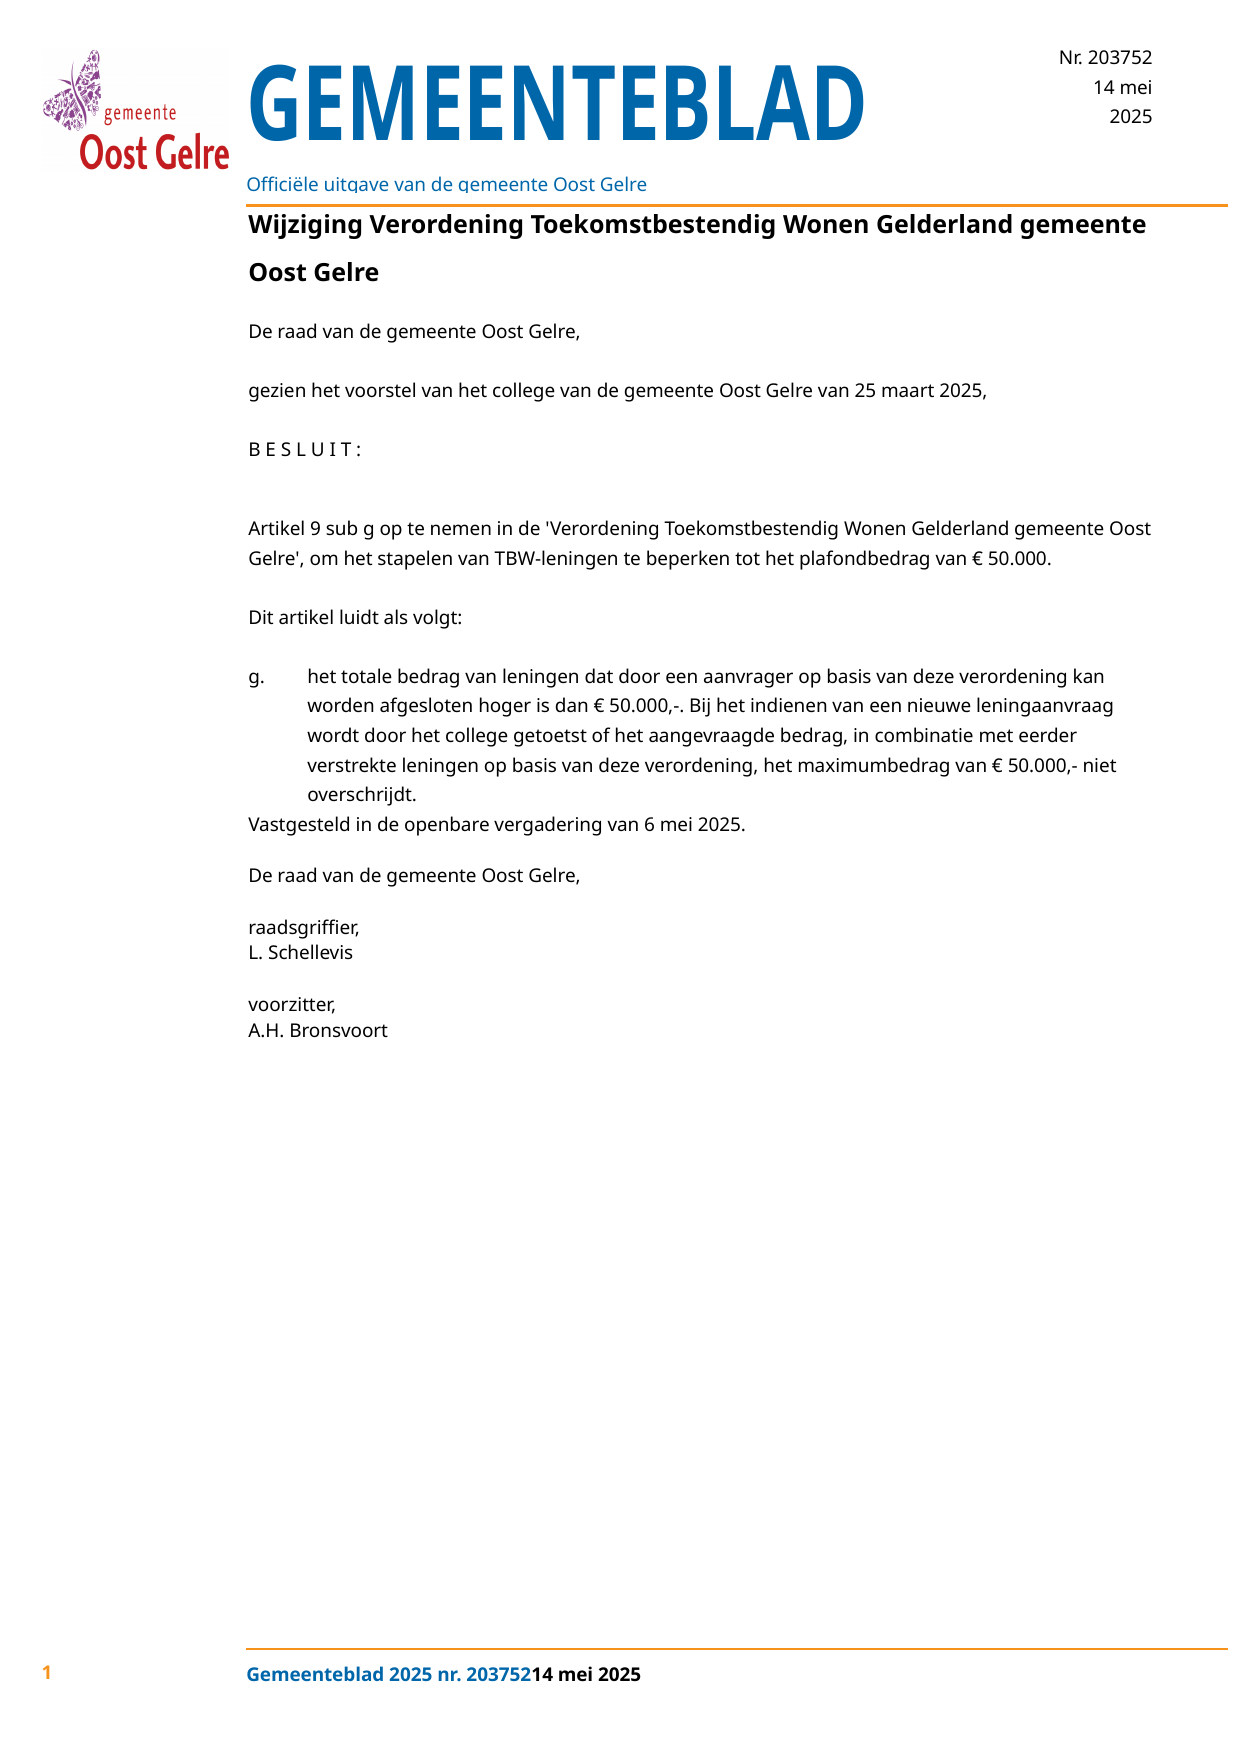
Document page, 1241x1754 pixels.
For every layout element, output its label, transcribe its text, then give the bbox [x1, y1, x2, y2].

text De raad van de gemeente Oost Gelre, [248, 318, 1152, 344]
picture [41, 47, 231, 172]
text De raad van de gemeente Oost Gelre, [248, 862, 1152, 888]
text gezien het voorstel van het college van de gemeente Oost Gelre van 25 maart 2025, [248, 377, 1152, 403]
text B E S L U I T : [248, 436, 1152, 462]
text Vastgesteld in de openbare vergadering van 6 mei 2025. [248, 811, 1152, 837]
text L. Schellevis [248, 939, 1152, 965]
list het totale bedrag van leningen dat door een aanvrager op basis van deze verordening kan worden afgesloten hoger is dan € 50.000,-. Bij het indienen van een nieuwe leningaanvraag wordt door het college getoetst of het aangevraagde bedrag, in combinatie met eerder verstrekte leningen op basis van deze verordening, het maximumbedrag van € 50.000,- niet overschrijdt. [248, 663, 1152, 807]
text voorzitter, [248, 991, 1152, 1017]
text Wijziging Verordening Toekomstbestendig Wonen Gelderland gemeente Oost Gelre [248, 207, 1152, 288]
text Artikel 9 sub g op te nemen in de 'Verordening Toekomstbestendig Wonen Gelderland gemeente Oost Gelre', om het stapelen van TBW-leningen te beperken tot het plafondbedrag van € 50.000. [248, 515, 1152, 570]
text raadsgriffier, [248, 914, 1152, 939]
text Dit artikel luidt als volgt: [248, 604, 1152, 629]
text A.H. Bronsvoort [248, 1017, 1152, 1042]
